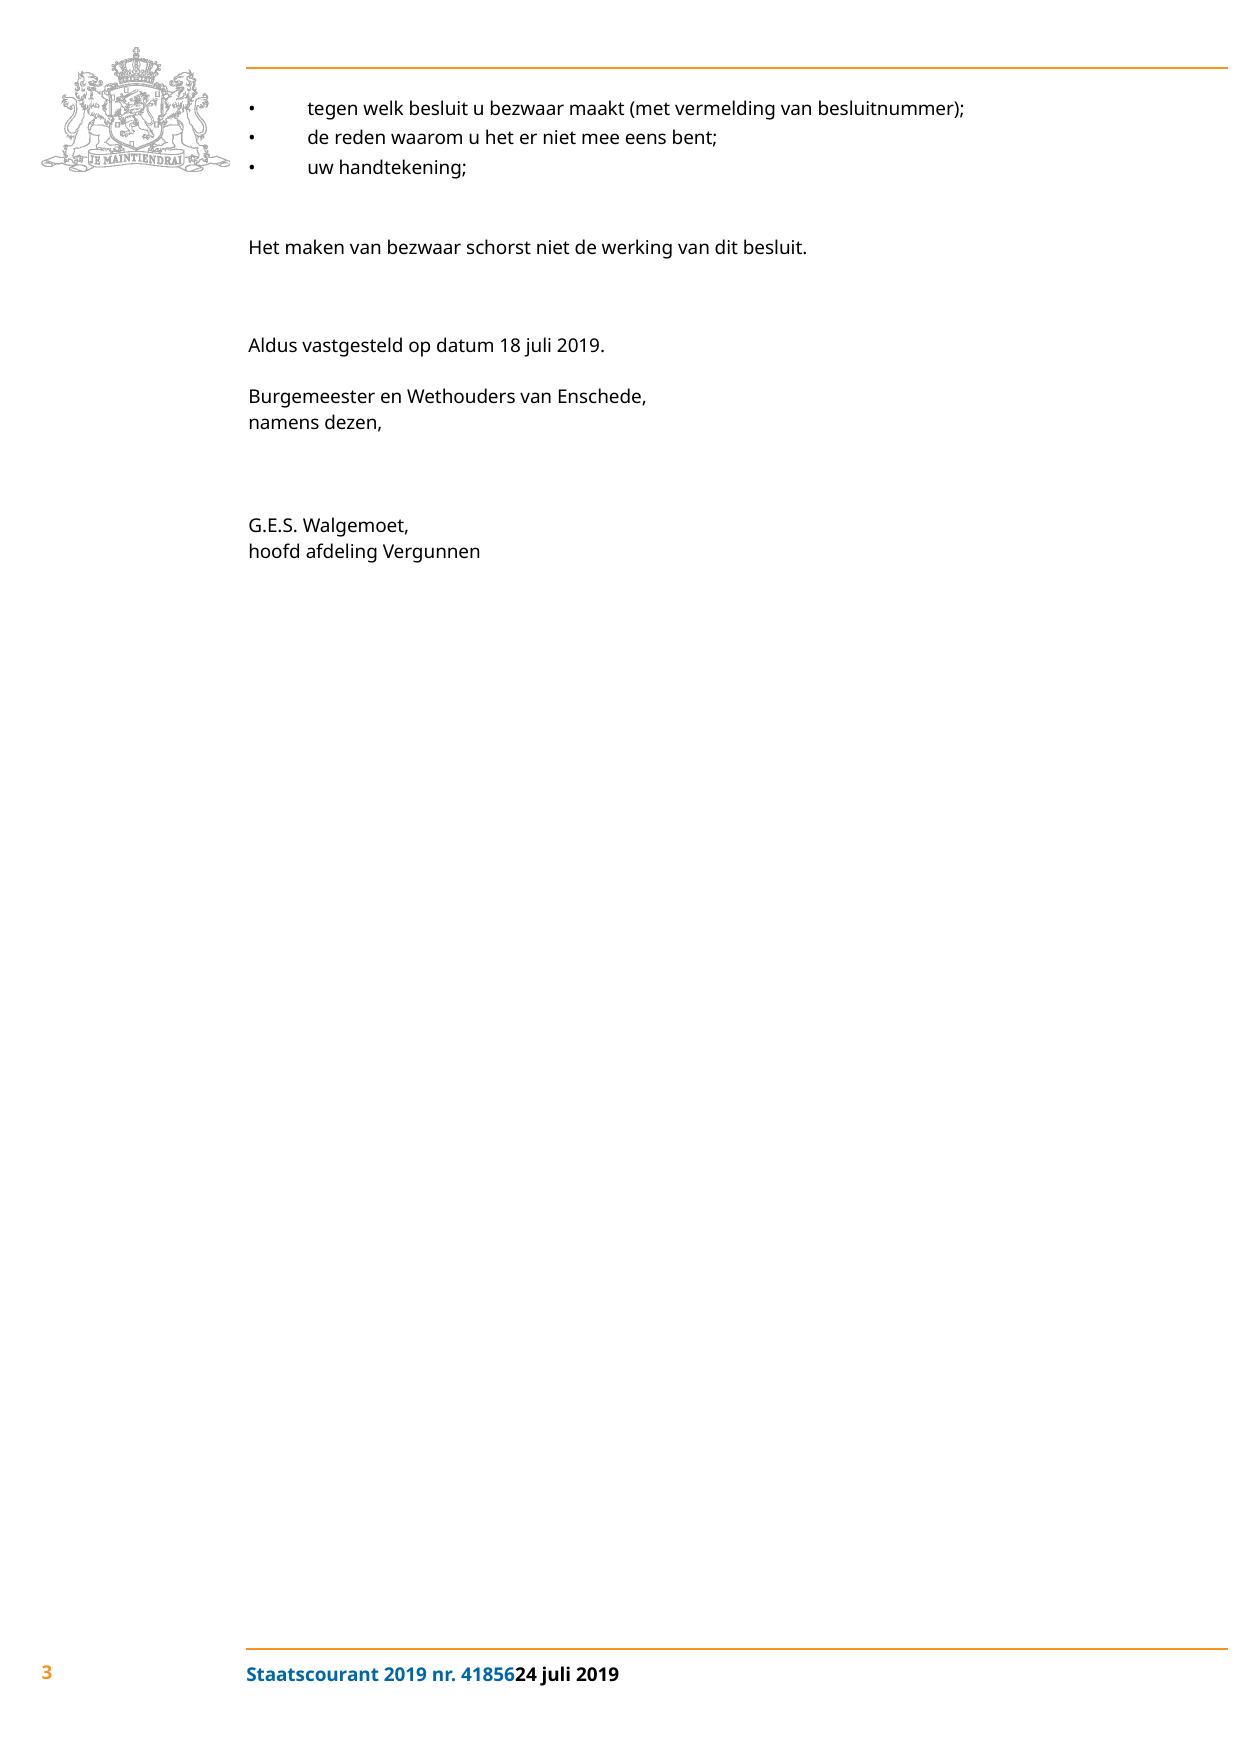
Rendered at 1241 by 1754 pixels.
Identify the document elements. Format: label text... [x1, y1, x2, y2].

text Aldus vastgesteld op datum 18 juli 2019. [248, 332, 1152, 358]
list tegen welk besluit u bezwaar maakt (met vermelding van besluitnummer); [248, 95, 1152, 121]
text Het maken van bezwaar schorst niet de werking van dit besluit. [248, 234, 1152, 260]
text G.E.S. Walgemoet, [248, 512, 1152, 538]
text namens dezen, [248, 409, 1152, 435]
text hoofd afdeling Vergunnen [248, 538, 1152, 564]
text Burgemeester en Wethouders van Enschede, [248, 384, 1152, 409]
list de reden waarom u het er niet mee eens bent; [248, 124, 1152, 150]
list uw handtekening; [248, 154, 1152, 180]
picture [41, 47, 231, 172]
